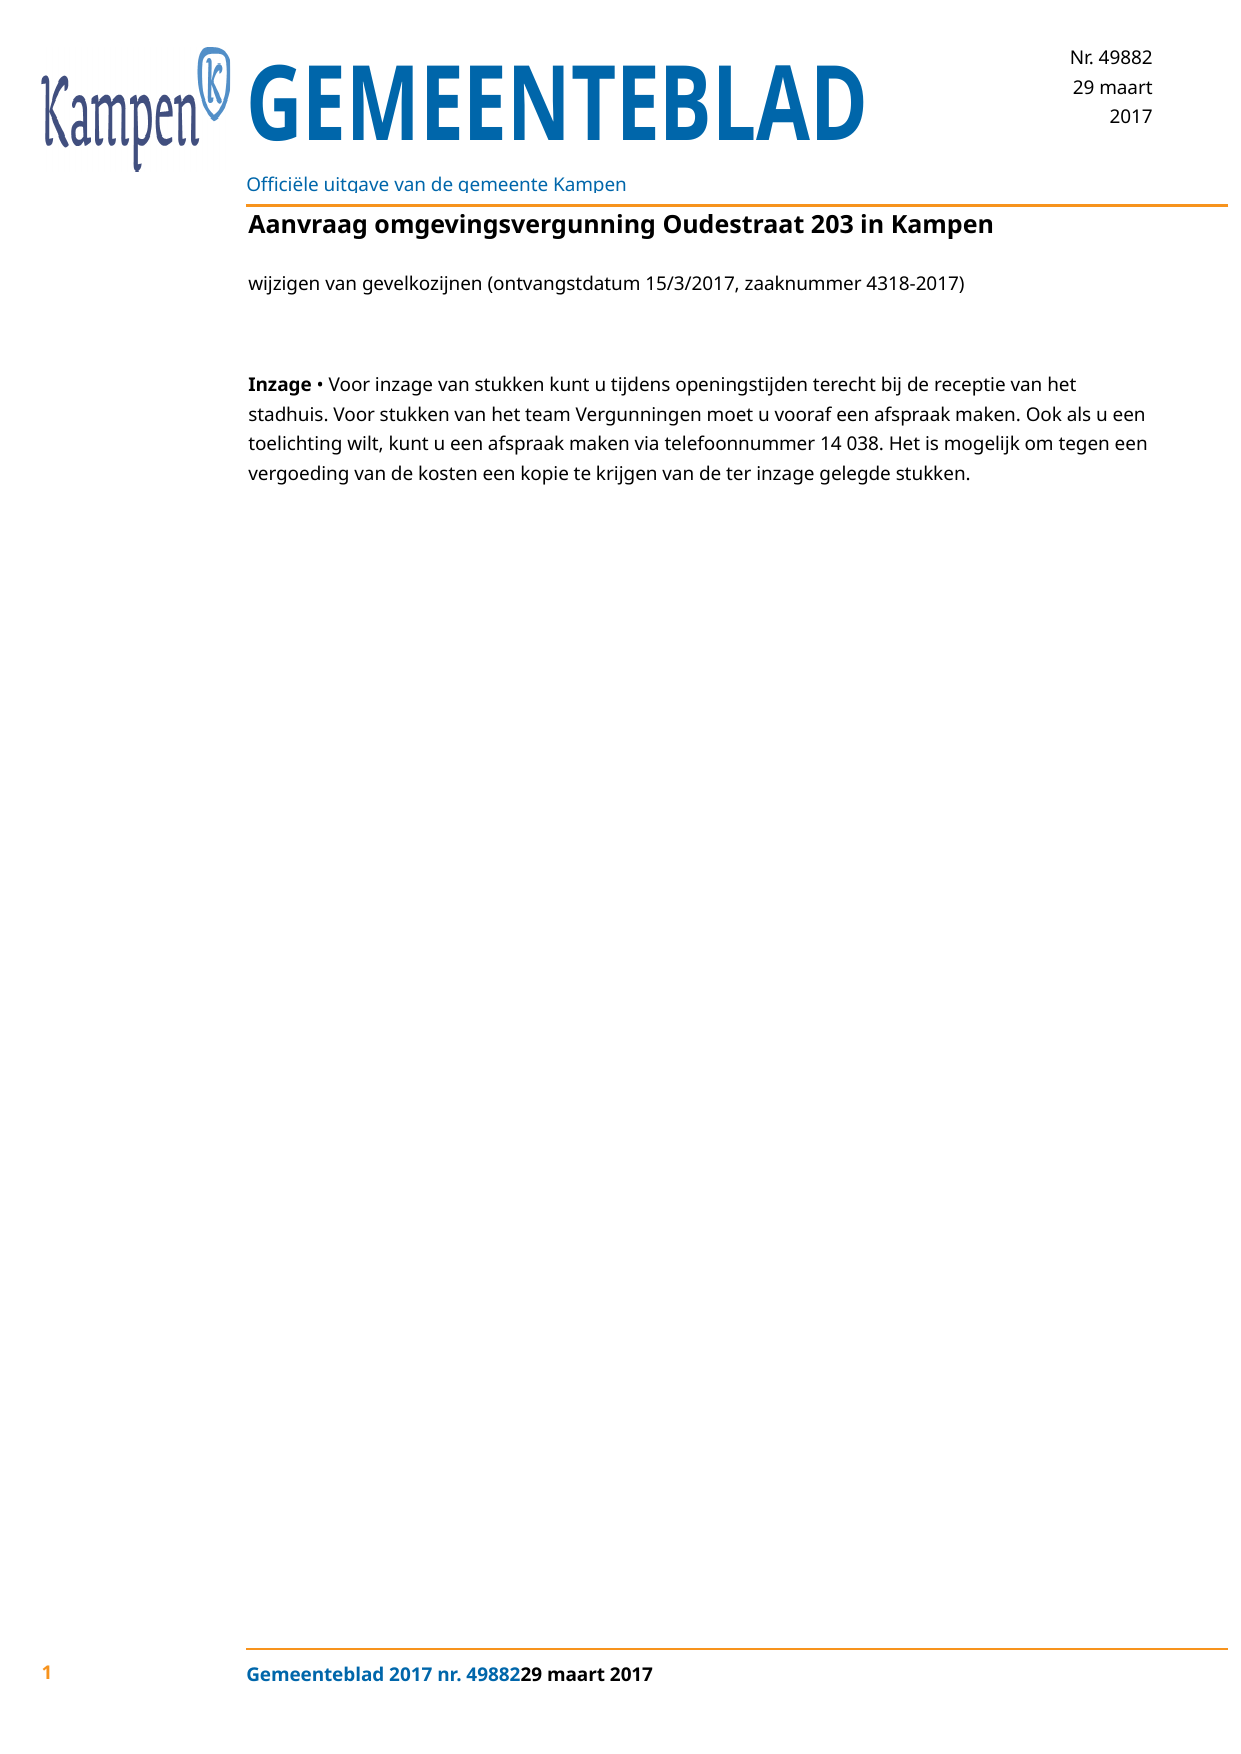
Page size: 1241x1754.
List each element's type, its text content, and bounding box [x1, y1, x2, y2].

text wijzigen van gevelkozijnen (ontvangstdatum 15/3/2017, zaaknummer 4318-2017) [248, 270, 1152, 296]
text Aanvraag omgevingsvergunning Oudestraat 203 in Kampen [248, 207, 1152, 241]
text Inzage • Voor inzage van stukken kunt u tijdens openingstijden terecht bij de receptie van het stadhuis. Voor stukken van het team Vergunningen moet u vooraf een afspraak maken. Ook als u een toelichting wilt, kunt u een afspraak maken via telefoonnummer 14 038. Het is mogelijk om tegen een vergoeding van de kosten een kopie te krijgen van de ter inzage gelegde stukken. [248, 371, 1152, 486]
picture [41, 47, 231, 172]
